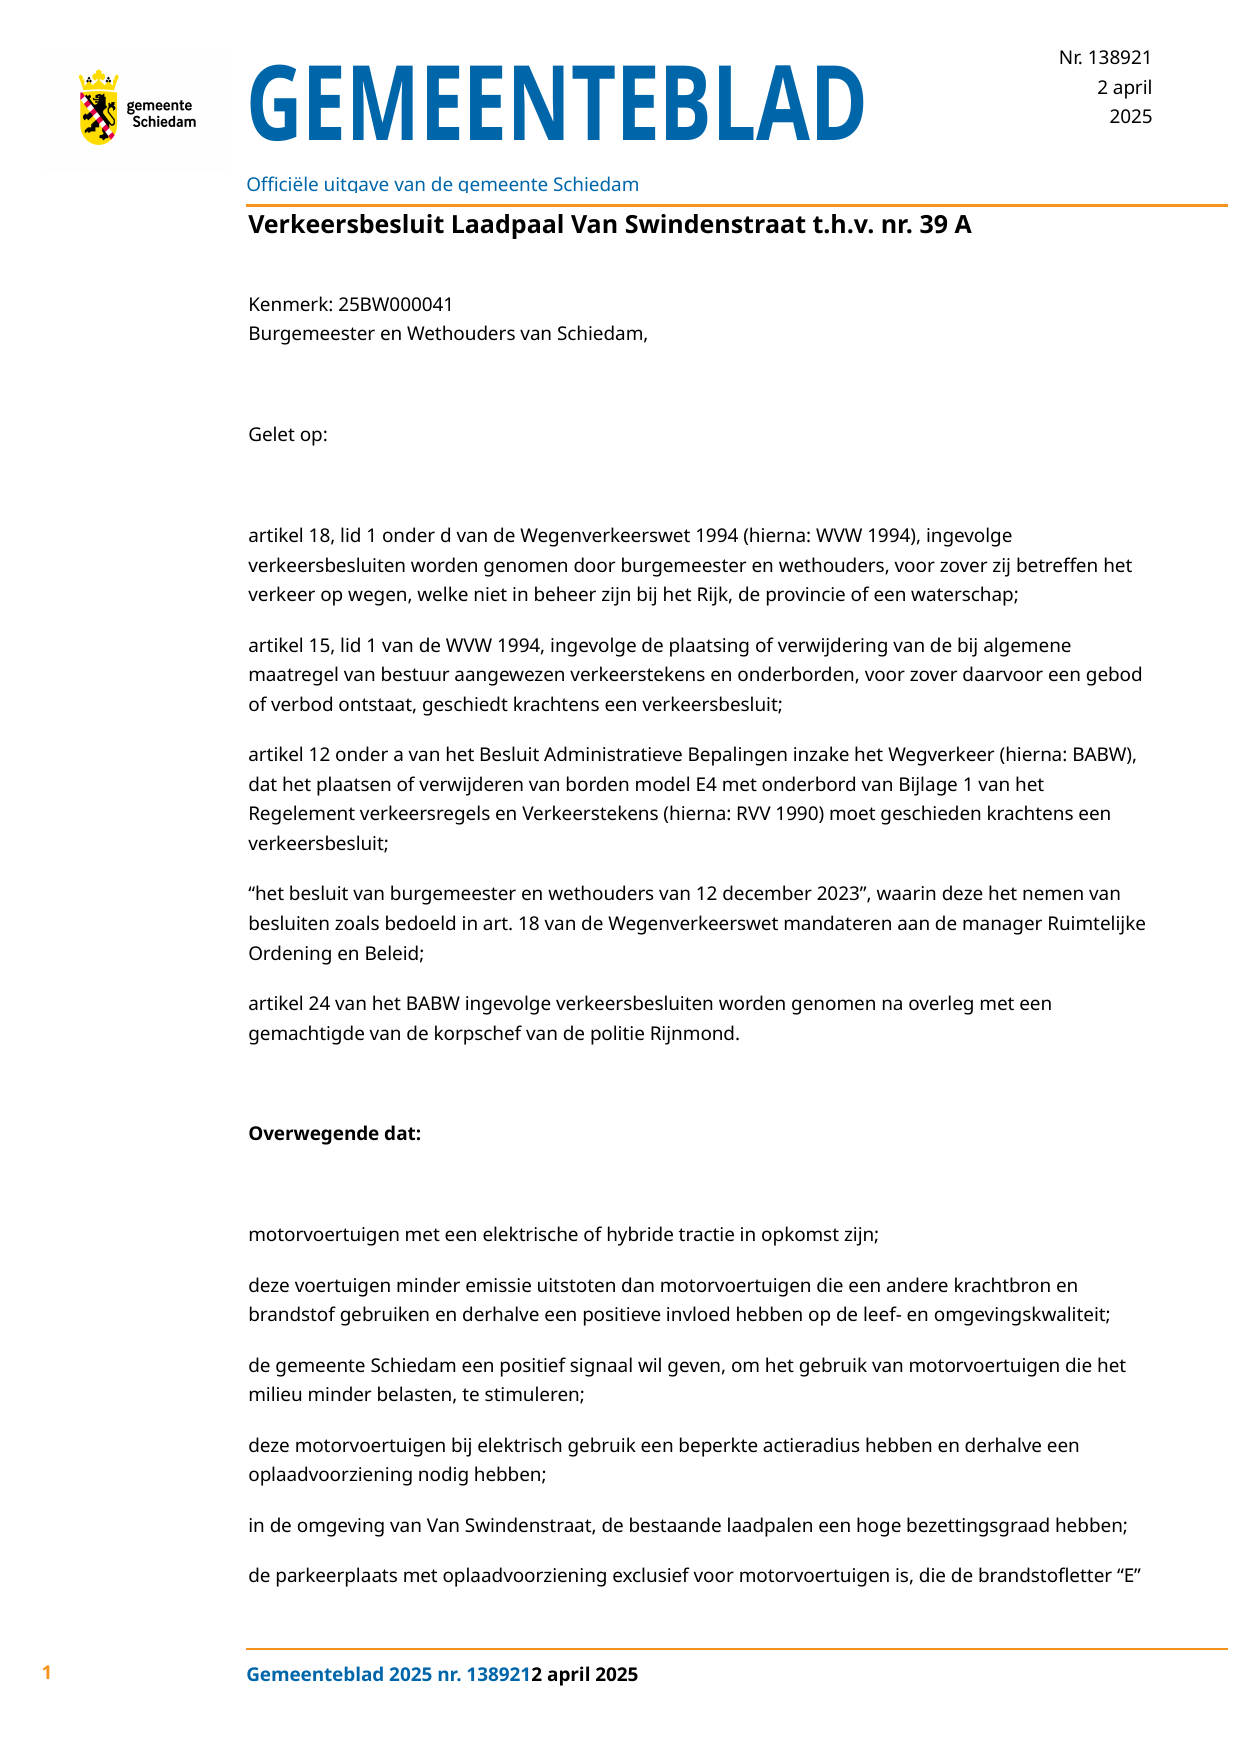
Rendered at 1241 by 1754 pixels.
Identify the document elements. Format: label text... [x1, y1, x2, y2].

text deze motorvoertuigen bij elektrisch gebruik een beperkte actieradius hebben en derhalve een oplaadvoorziening nodig hebben; [248, 1432, 1152, 1487]
picture [41, 47, 231, 172]
text “het besluit van burgemeester en wethouders van 12 december 2023”, waarin deze het nemen van besluiten zoals bedoeld in art. 18 van de Wegenverkeerswet mandateren aan de manager Ruimtelijke Ordening en Beleid; [248, 881, 1152, 966]
text in de omgeving van Van Swindenstraat, de bestaande laadpalen een hoge bezettingsgraad hebben; [248, 1512, 1152, 1538]
text de gemeente Schiedam een positief signaal wil geven, om het gebruik van motorvoertuigen die het milieu minder belasten, te stimuleren; [248, 1352, 1152, 1407]
text deze voertuigen minder emissie uitstoten dan motorvoertuigen die een andere krachtbron en brandstof gebruiken en derhalve een positieve invloed hebben op de leef- en omgevingskwaliteit; [248, 1272, 1152, 1327]
text Verkeersbesluit Laadpaal Van Swindenstraat t.h.v. nr. 39 A [248, 207, 1152, 241]
text Gelet op: [248, 421, 1152, 447]
text Burgemeester en Wethouders van Schiedam, [248, 321, 1152, 346]
text de parkeerplaats met oplaadvoorziening exclusief voor motorvoertuigen is, die de brandstofletter “E” [248, 1562, 1152, 1588]
text motorvoertuigen met een elektrische of hybride tractie in opkomst zijn; [248, 1221, 1152, 1247]
text Overwegende dat: [248, 1121, 1152, 1146]
text Kenmerk: 25BW000041 [248, 291, 1152, 317]
text artikel 12 onder a van het Besluit Administratieve Bepalingen inzake het Wegverkeer (hierna: BABW), dat het plaatsen of verwijderen van borden model E4 met onderbord van Bijlage 1 van het Regelement verkeersregels en Verkeerstekens (hierna: RVV 1990) moet geschieden krachtens een verkeersbesluit; [248, 741, 1152, 856]
text artikel 24 van het BABW ingevolge verkeersbesluiten worden genomen na overleg met een gemachtigde van de korpschef van de politie Rijnmond. [248, 990, 1152, 1046]
text artikel 18, lid 1 onder d van de Wegenverkeerswet 1994 (hierna: WVW 1994), ingevolge verkeersbesluiten worden genomen door burgemeester en wethouders, voor zover zij betreffen het verkeer op wegen, welke niet in beheer zijn bij het Rijk, de provincie of een waterschap; [248, 522, 1152, 607]
text artikel 15, lid 1 van de WVW 1994, ingevolge de plaatsing of verwijdering van de bij algemene maatregel van bestuur aangewezen verkeerstekens en onderborden, voor zover daarvoor een gebod of verbod ontstaat, geschiedt krachtens een verkeersbesluit; [248, 632, 1152, 717]
